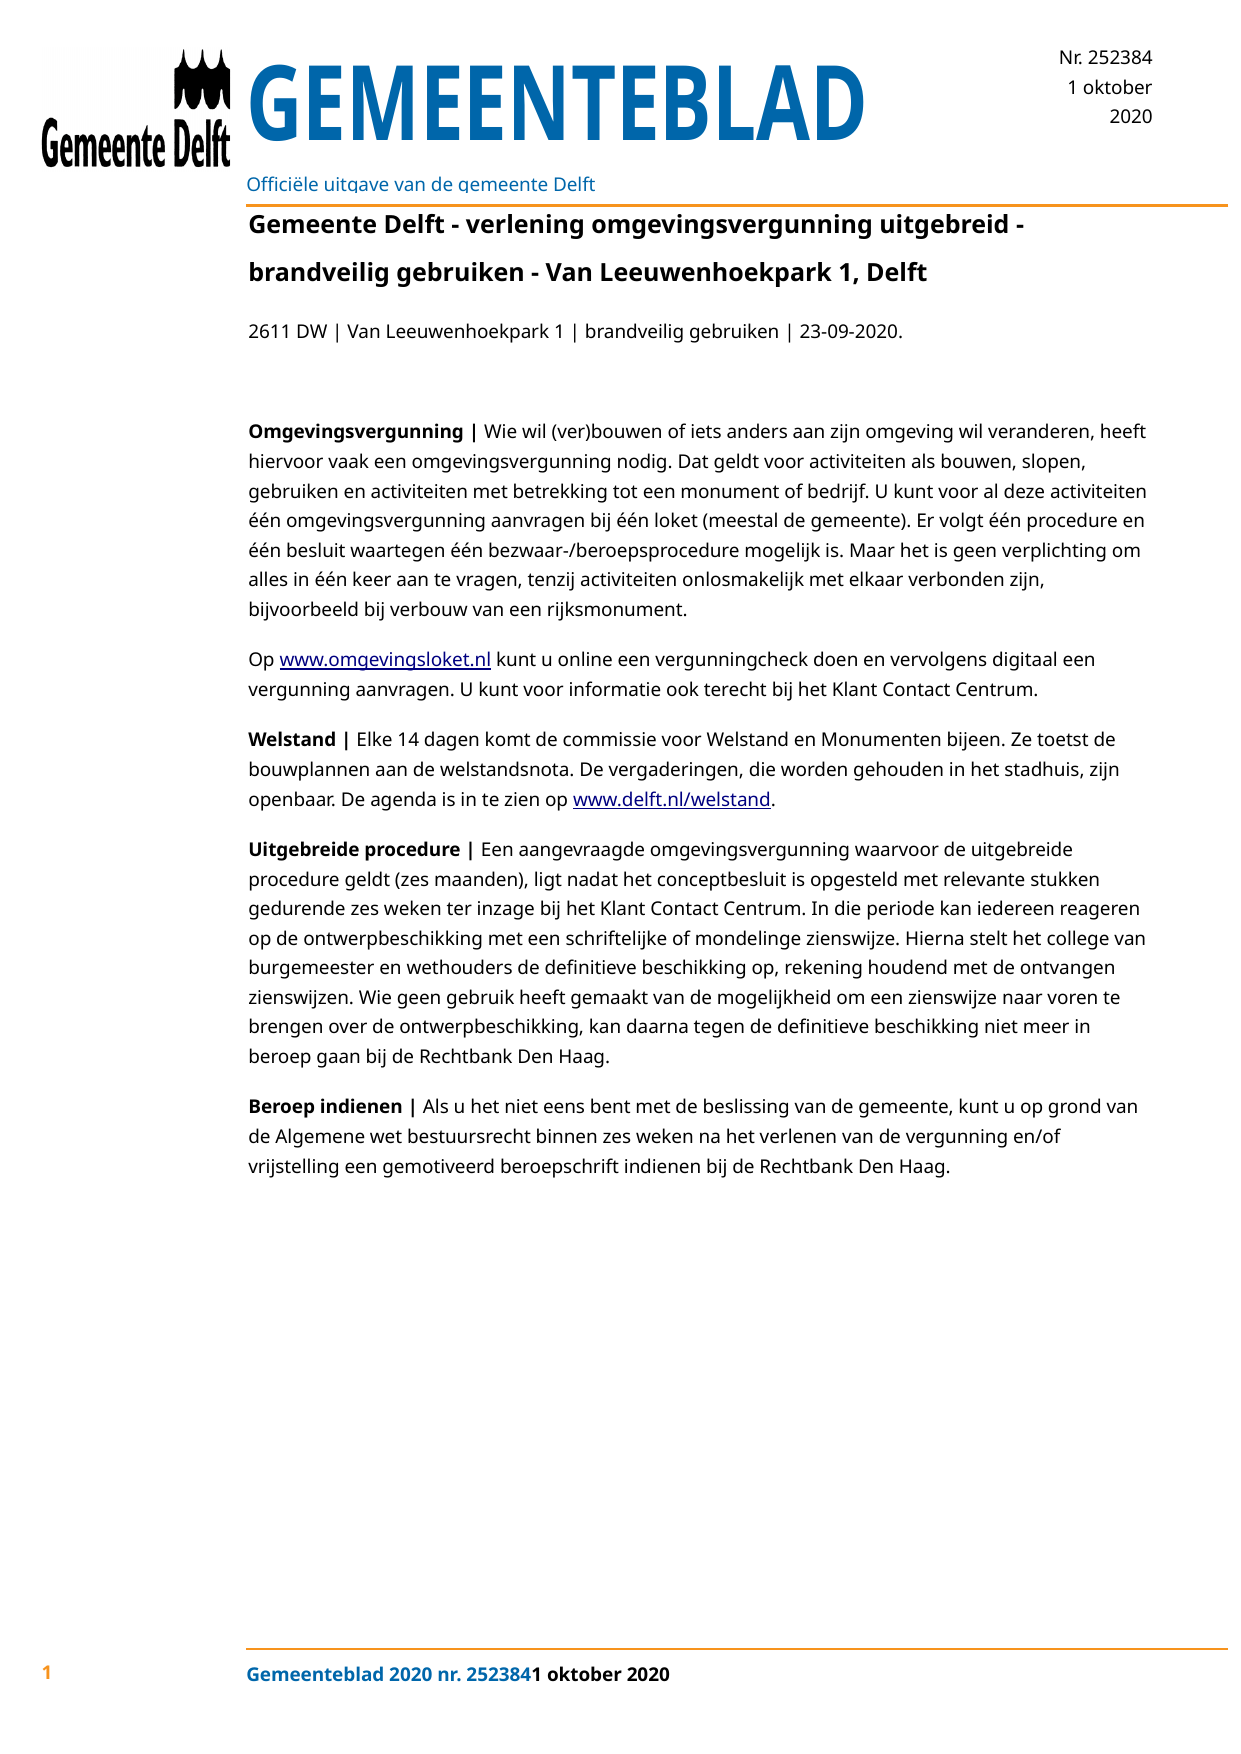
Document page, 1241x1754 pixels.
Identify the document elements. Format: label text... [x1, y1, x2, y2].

text Omgevingsvergunning | Wie wil (ver)bouwen of iets anders aan zijn omgeving wil veranderen, heeft hiervoor vaak een omgevingsvergunning nodig. Dat geldt voor activiteiten als bouwen, slopen, gebruiken en activiteiten met betrekking tot een monument of bedrijf. U kunt voor al deze activiteiten één omgevingsvergunning aanvragen bij één loket (meestal de gemeente). Er volgt één procedure en één besluit waartegen één bezwaar-/beroepsprocedure mogelijk is. Maar het is geen verplichting om alles in één keer aan te vragen, tenzij activiteiten onlosmakelijk met elkaar verbonden zijn, bijvoorbeeld bij verbouw van een rijksmonument. [248, 419, 1152, 622]
text 2611 DW | Van Leeuwenhoekpark 1 | brandveilig gebruiken | 23-09-2020. [248, 318, 1152, 344]
text Uitgebreide procedure | Een aangevraagde omgevingsvergunning waarvoor de uitgebreide procedure geldt (zes maanden), ligt nadat het conceptbesluit is opgesteld met relevante stukken gedurende zes weken ter inzage bij het Klant Contact Centrum. In die periode kan iedereen reageren op de ontwerpbeschikking met een schriftelijke of mondelinge zienswijze. Hierna stelt het college van burgemeester en wethouders de definitieve beschikking op, rekening houdend met de ontvangen zienswijzen. Wie geen gebruik heeft gemaakt van de mogelijkheid om een zienswijze naar voren te brengen over de ontwerpbeschikking, kan daarna tegen de definitieve beschikking niet meer in beroep gaan bij de Rechtbank Den Haag. [248, 836, 1152, 1069]
text Beroep indienen | Als u het niet eens bent met de beslissing van de gemeente, kunt u op grond van de Algemene wet bestuursrecht binnen zes weken na het verlenen van de vergunning en/of vrijstelling een gemotiveerd beroepschrift indienen bij de Rechtbank Den Haag. [248, 1094, 1152, 1179]
text Gemeente Delft - verlening omgevingsvergunning uitgebreid - brandveilig gebruiken - Van Leeuwenhoekpark 1, Delft [248, 207, 1152, 288]
text Op www.omgevingsloket.nl kunt u online een vergunningcheck doen en vervolgens digitaal een vergunning aanvragen. U kunt voor informatie ook terecht bij het Klant Contact Centrum. [248, 647, 1152, 702]
picture [41, 47, 231, 172]
text Welstand | Elke 14 dagen komt de commissie voor Welstand en Monumenten bijeen. Ze toetst de bouwplannen aan de welstandsnota. De vergaderingen, die worden gehouden in het stadhuis, zijn openbaar. De agenda is in te zien op www.delft.nl/welstand. [248, 727, 1152, 812]
